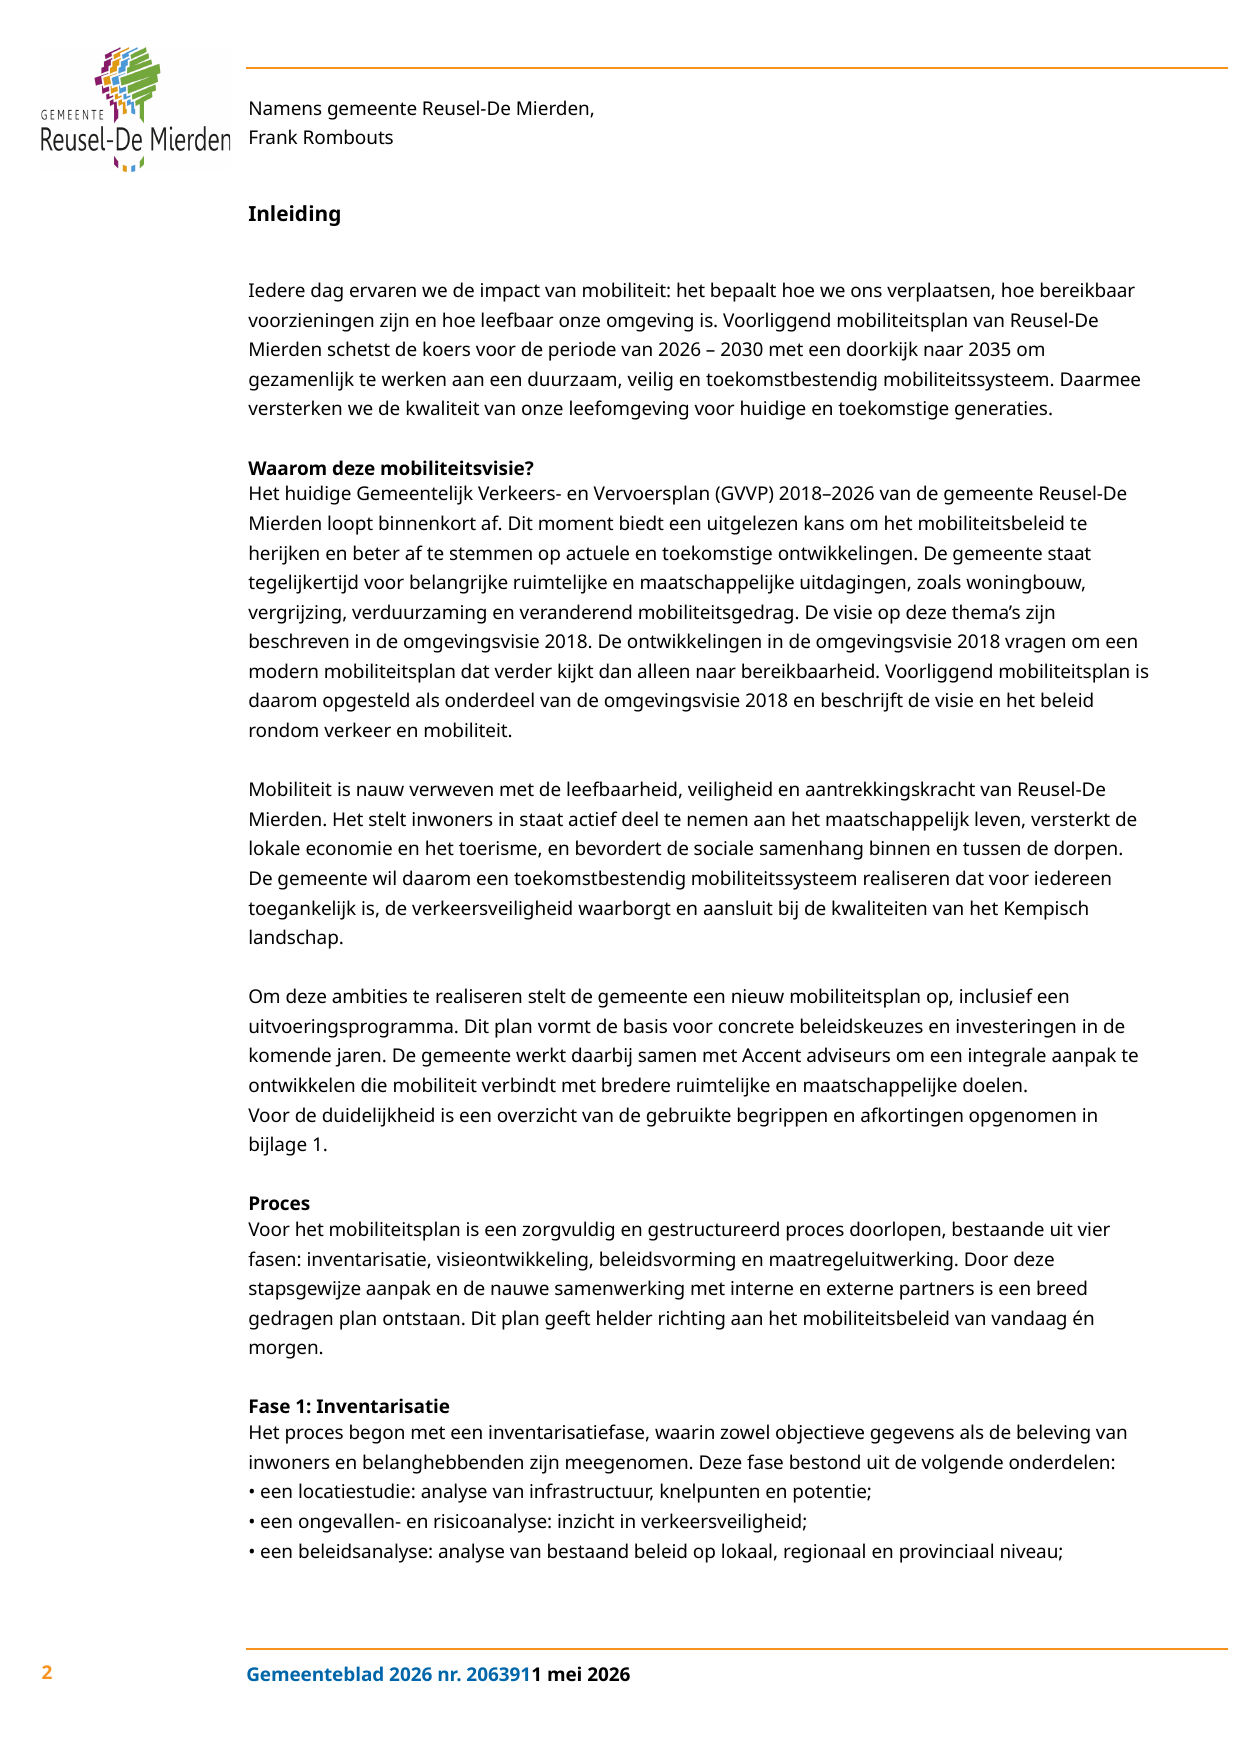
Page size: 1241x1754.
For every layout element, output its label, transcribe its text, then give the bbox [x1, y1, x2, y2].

text Iedere dag ervaren we de impact van mobiliteit: het bepaalt hoe we ons verplaatsen, hoe bereikbaar voorzieningen zijn en hoe leefbaar onze omgeving is. Voorliggend mobiliteitsplan van Reusel-De Mierden schetst de koers voor de periode van 2026 – 2030 met een doorkijk naar 2035 om gezamenlijk te werken aan een duurzaam, veilig en toekomstbestendig mobiliteitssysteem. Daarmee versterken we de kwaliteit van onze leefomgeving voor huidige en toekomstige generaties. [248, 277, 1152, 421]
text • een ongevallen- en risicoanalyse: inzicht in verkeersveiligheid; [248, 1508, 1152, 1534]
text Om deze ambities te realiseren stelt de gemeente een nieuw mobiliteitsplan op, inclusief een uitvoeringsprogramma. Dit plan vormt de basis voor concrete beleidskeuzes en investeringen in de komende jaren. De gemeente werkt daarbij samen met Accent adviseurs om een integrale aanpak te ontwikkelen die mobiliteit verbindt met bredere ruimtelijke en maatschappelijke doelen. [248, 983, 1152, 1098]
text Inleiding [248, 199, 1152, 228]
text Proces [248, 1191, 1152, 1216]
text Frank Rombouts [248, 124, 1152, 150]
text Het huidige Gemeentelijk Verkeers- en Vervoersplan (GVVP) 2018–2026 van de gemeente Reusel-De Mierden loopt binnenkort af. Dit moment biedt een uitgelezen kans om het mobiliteitsbeleid te herijken en beter af te stemmen op actuele en toekomstige ontwikkelingen. De gemeente staat tegelijkertijd voor belangrijke ruimtelijke en maatschappelijke uitdagingen, zoals woningbouw, vergrijzing, verduurzaming en veranderend mobiliteitsgedrag. De visie op deze thema’s zijn beschreven in de omgevingsvisie 2018. De ontwikkelingen in de omgevingsvisie 2018 vragen om een modern mobiliteitsplan dat verder kijkt dan alleen naar bereikbaarheid. Voorliggend mobiliteitsplan is daarom opgesteld als onderdeel van de omgevingsvisie 2018 en beschrijft de visie en het beleid rondom verkeer en mobiliteit. [248, 481, 1152, 743]
text • een locatiestudie: analyse van infrastructuur, knelpunten en potentie; [248, 1479, 1152, 1504]
text Voor het mobiliteitsplan is een zorgvuldig en gestructureerd proces doorlopen, bestaande uit vier fasen: inventarisatie, visieontwikkeling, beleidsvorming en maatregeluitwerking. Door deze stapsgewijze aanpak en de nauwe samenwerking met interne en externe partners is een breed gedragen plan ontstaan. Dit plan geeft helder richting aan het mobiliteitsbeleid van vandaag én morgen. [248, 1216, 1152, 1360]
text Namens gemeente Reusel-De Mierden, [248, 95, 1152, 121]
text Fase 1: Inventarisatie [248, 1394, 1152, 1419]
text Het proces begon met een inventarisatiefase, waarin zowel objectieve gegevens als de beleving van inwoners en belanghebbenden zijn meegenomen. Deze fase bestond uit de volgende onderdelen: [248, 1419, 1152, 1475]
text Waarom deze mobiliteitsvisie? [248, 455, 1152, 481]
text • een beleidsanalyse: analyse van bestaand beleid op lokaal, regionaal en provinciaal niveau; [248, 1538, 1152, 1563]
text Mobiliteit is nauw verweven met de leefbaarheid, veiligheid en aantrekkingskracht van Reusel-De Mierden. Het stelt inwoners in staat actief deel te nemen aan het maatschappelijk leven, versterkt de lokale economie en het toerisme, en bevordert de sociale samenhang binnen en tussen de dorpen. De gemeente wil daarom een toekomstbestendig mobiliteitssysteem realiseren dat voor iedereen toegankelijk is, de verkeersveiligheid waarborgt en aansluit bij de kwaliteiten van het Kempisch landschap. [248, 776, 1152, 950]
picture [41, 47, 231, 172]
text Voor de duidelijkheid is een overzicht van de gebruikte begrippen en afkortingen opgenomen in bijlage 1. [248, 1102, 1152, 1157]
